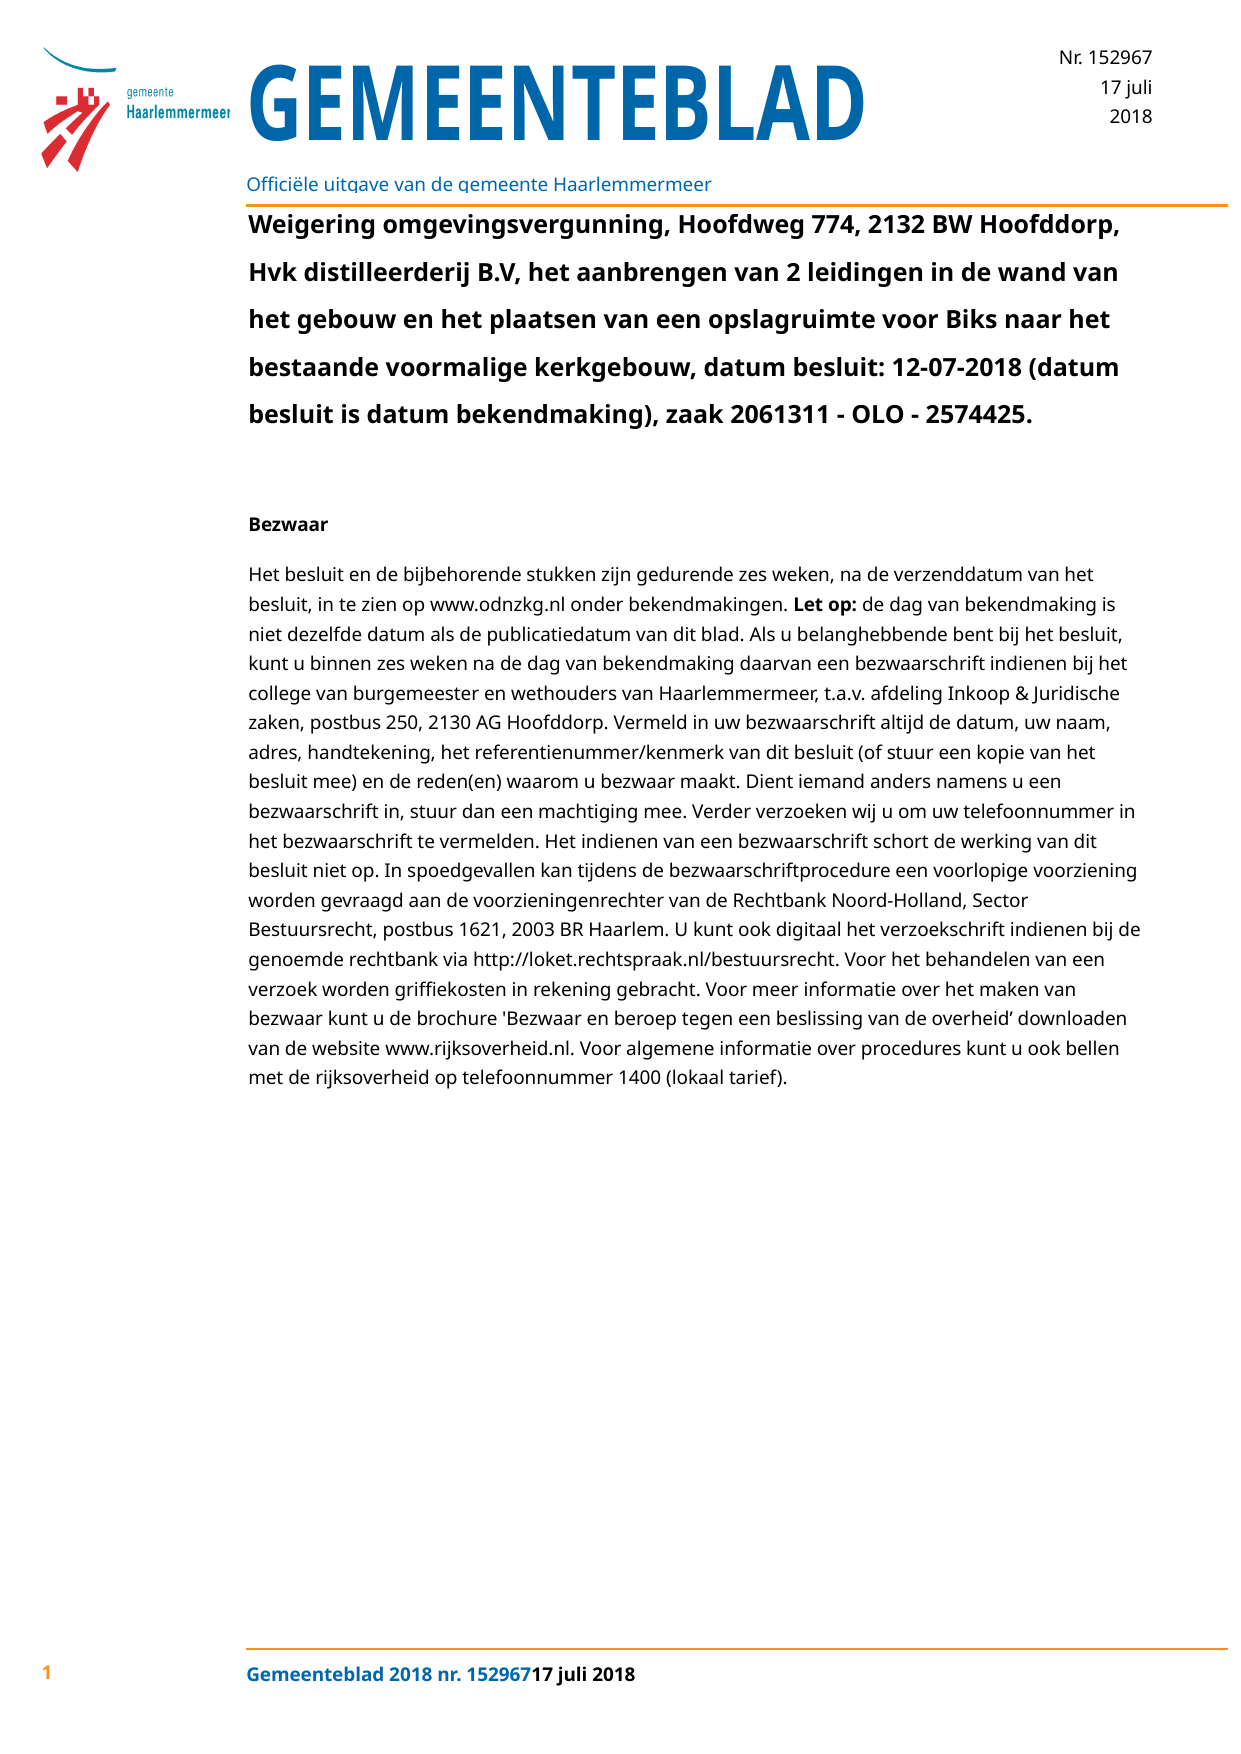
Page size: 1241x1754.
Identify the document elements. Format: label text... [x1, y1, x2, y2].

text Weigering omgevingsvergunning, Hoofdweg 774, 2132 BW Hoofddorp, Hvk distilleerderij B.V, het aanbrengen van 2 leidingen in de wand van het gebouw en het plaatsen van een opslagruimte voor Biks naar het bestaande voormalige kerkgebouw, datum besluit: 12-07-2018 (datum besluit is datum bekendmaking), zaak 2061311 - OLO - 2574425. [248, 207, 1152, 431]
picture [41, 47, 231, 172]
text Het besluit en de bijbehorende stukken zijn gedurende zes weken, na de verzenddatum van het besluit, in te zien op www.odnzkg.nl onder bekendmakingen. Let op: de dag van bekendmaking is niet dezelfde datum als de publicatiedatum van dit blad. Als u belanghebbende bent bij het besluit, kunt u binnen zes weken na de dag van bekendmaking daarvan een bezwaarschrift indienen bij het college van burgemeester en wethouders van Haarlemmermeer, t.a.v. afdeling Inkoop & Juridische zaken, postbus 250, 2130 AG Hoofddorp. Vermeld in uw bezwaarschrift altijd de datum, uw naam, adres, handtekening, het referentienummer/kenmerk van dit besluit (of stuur een kopie van het besluit mee) en de reden(en) waarom u bezwaar maakt. Dient iemand anders namens u een bezwaarschrift in, stuur dan een machtiging mee. Verder verzoeken wij u om uw telefoonnummer in het bezwaarschrift te vermelden. Het indienen van een bezwaarschrift schort de werking van dit besluit niet op. In spoedgevallen kan tijdens de bezwaarschriftprocedure een voorlopige voorziening worden gevraagd aan de voorzieningenrechter van de Rechtbank Noord-Holland, Sector Bestuursrecht, postbus 1621, 2003 BR Haarlem. U kunt ook digitaal het verzoekschrift indienen bij de genoemde rechtbank via http://loket.rechtspraak.nl/bestuursrecht. Voor het behandelen van een verzoek worden griffiekosten in rekening gebracht. Voor meer informatie over het maken van bezwaar kunt u de brochure 'Bezwaar en beroep tegen een beslissing van de overheid’ downloaden van de website www.rijksoverheid.nl. Voor algemene informatie over procedures kunt u ook bellen met de rijksoverheid op telefoonnummer 1400 (lokaal tarief). [248, 562, 1152, 1090]
text Bezwaar [248, 511, 1152, 537]
